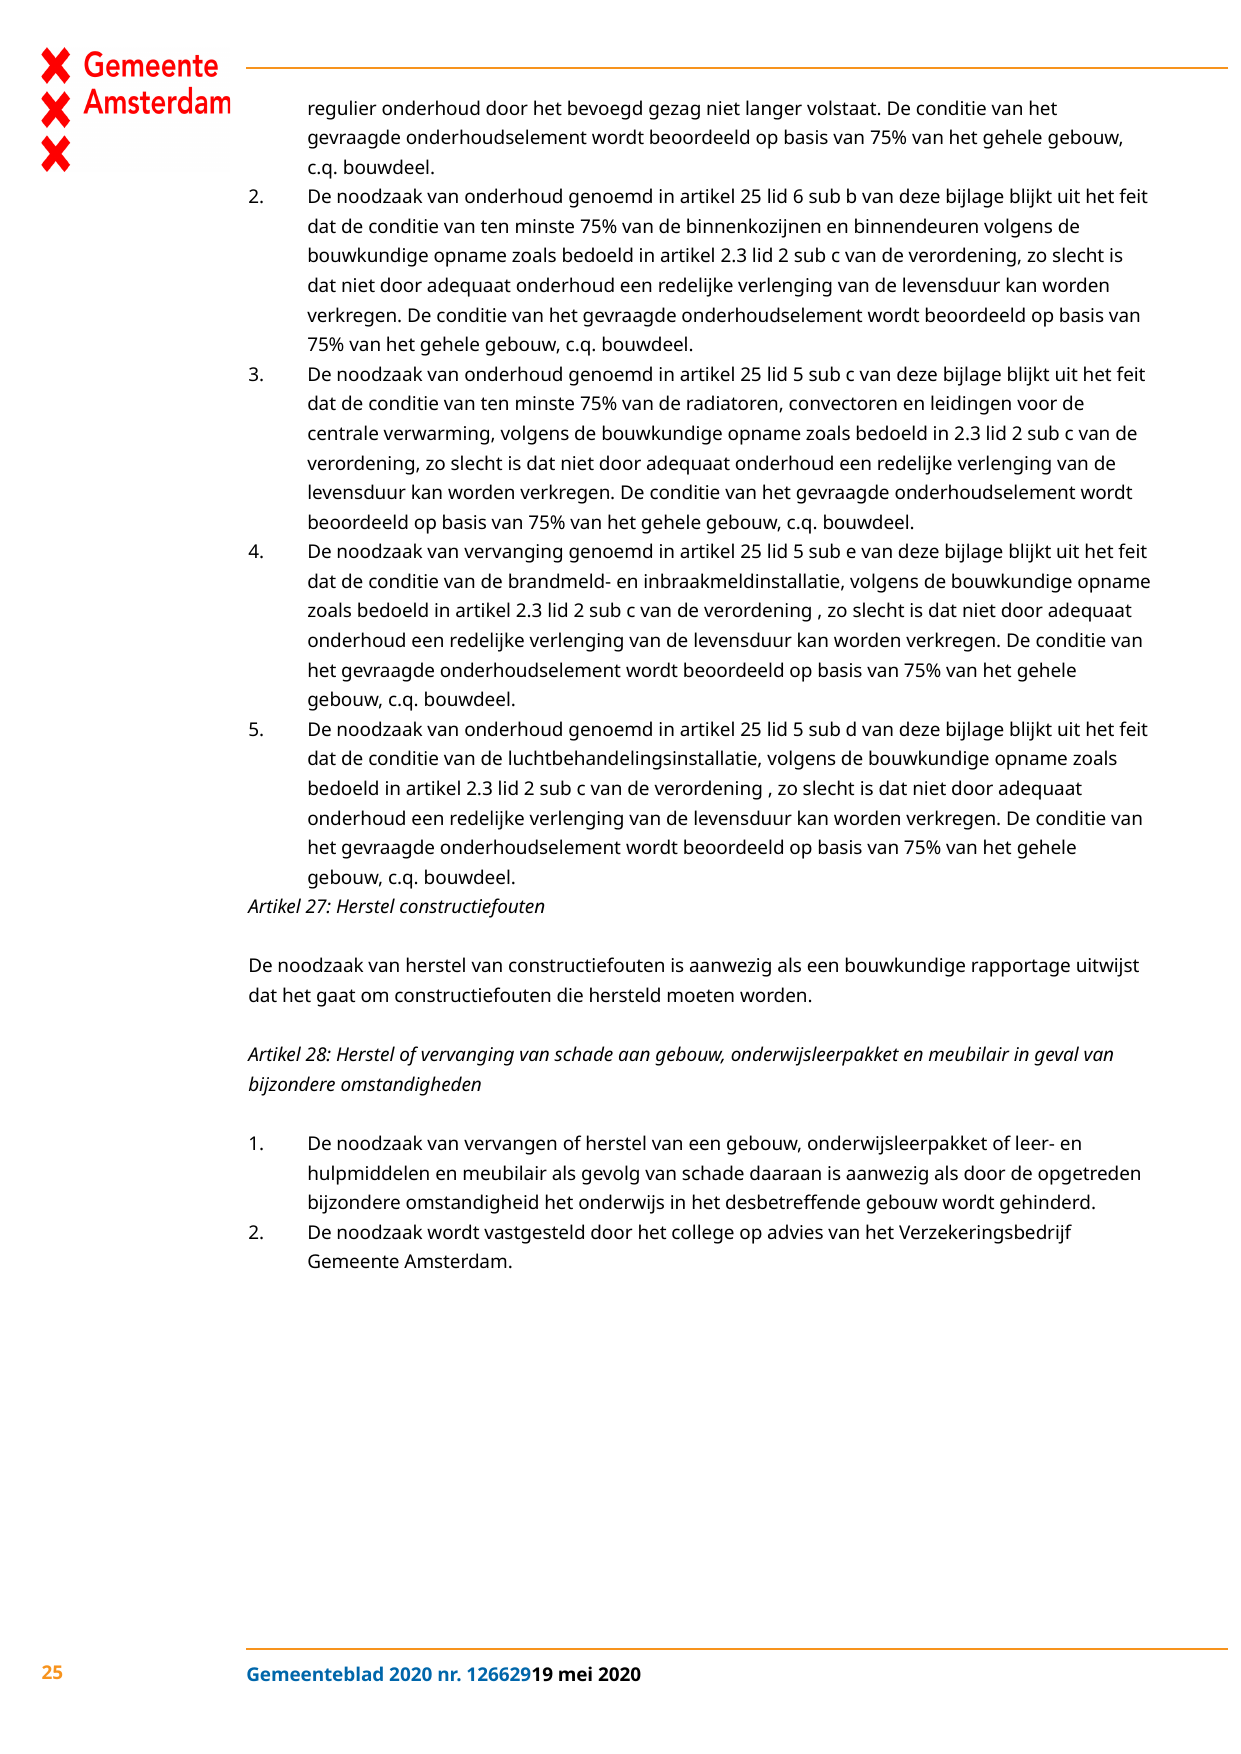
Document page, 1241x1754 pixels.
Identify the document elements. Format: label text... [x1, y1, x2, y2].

picture [41, 47, 231, 172]
list De noodzaak wordt vastgesteld door het college op advies van het Verzekeringsbedrijf Gemeente Amsterdam. [248, 1219, 1152, 1274]
list De noodzaak van onderhoud genoemd in artikel 25 lid 5 sub d van deze bijlage blijkt uit het feit dat de conditie van de luchtbehandelingsinstallatie, volgens de bouwkundige opname zoals bedoeld in artikel 2.3 lid 2 sub c van de verordening , zo slecht is dat niet door adequaat onderhoud een redelijke verlenging van de levensduur kan worden verkregen. De conditie van het gevraagde onderhoudselement wordt beoordeeld op basis van 75% van het gehele gebouw, c.q. bouwdeel. [248, 716, 1152, 890]
text Artikel 27: Herstel constructiefouten [248, 893, 1152, 919]
text De noodzaak van herstel van constructiefouten is aanwezig als een bouwkundige rapportage uitwijst dat het gaat om constructiefouten die hersteld moeten worden. [248, 953, 1152, 1008]
list De noodzaak van onderhoud genoemd in artikel 25 lid 5 sub c van deze bijlage blijkt uit het feit dat de conditie van ten minste 75% van de radiatoren, convectoren en leidingen voor de centrale verwarming, volgens de bouwkundige opname zoals bedoeld in 2.3 lid 2 sub c van de verordening, zo slecht is dat niet door adequaat onderhoud een redelijke verlenging van de levensduur kan worden verkregen. De conditie van het gevraagde onderhoudselement wordt beoordeeld op basis van 75% van het gehele gebouw, c.q. bouwdeel. [248, 361, 1152, 535]
list De noodzaak van vervanging genoemd in artikel 25 lid 5 sub e van deze bijlage blijkt uit het feit dat de conditie van de brandmeld- en inbraakmeldinstallatie, volgens de bouwkundige opname zoals bedoeld in artikel 2.3 lid 2 sub c van de verordening , zo slecht is dat niet door adequaat onderhoud een redelijke verlenging van de levensduur kan worden verkregen. De conditie van het gevraagde onderhoudselement wordt beoordeeld op basis van 75% van het gehele gebouw, c.q. bouwdeel. [248, 538, 1152, 712]
list regulier onderhoud door het bevoegd gezag niet langer volstaat. De conditie van het gevraagde onderhoudselement wordt beoordeeld op basis van 75% van het gehele gebouw, c.q. bouwdeel. [248, 95, 1152, 180]
text Artikel 28: Herstel of vervanging van schade aan gebouw, onderwijsleerpakket en meubilair in geval van bijzondere omstandigheden [248, 1041, 1152, 1097]
list De noodzaak van vervangen of herstel van een gebouw, onderwijsleerpakket of leer- en hulpmiddelen en meubilair als gevolg van schade daaraan is aanwezig als door de opgetreden bijzondere omstandigheid het onderwijs in het desbetreffende gebouw wordt gehinderd. [248, 1130, 1152, 1215]
list De noodzaak van onderhoud genoemd in artikel 25 lid 6 sub b van deze bijlage blijkt uit het feit dat de conditie van ten minste 75% van de binnenkozijnen en binnendeuren volgens de bouwkundige opname zoals bedoeld in artikel 2.3 lid 2 sub c van de verordening, zo slecht is dat niet door adequaat onderhoud een redelijke verlenging van de levensduur kan worden verkregen. De conditie van het gevraagde onderhoudselement wordt beoordeeld op basis van 75% van het gehele gebouw, c.q. bouwdeel. [248, 183, 1152, 357]
